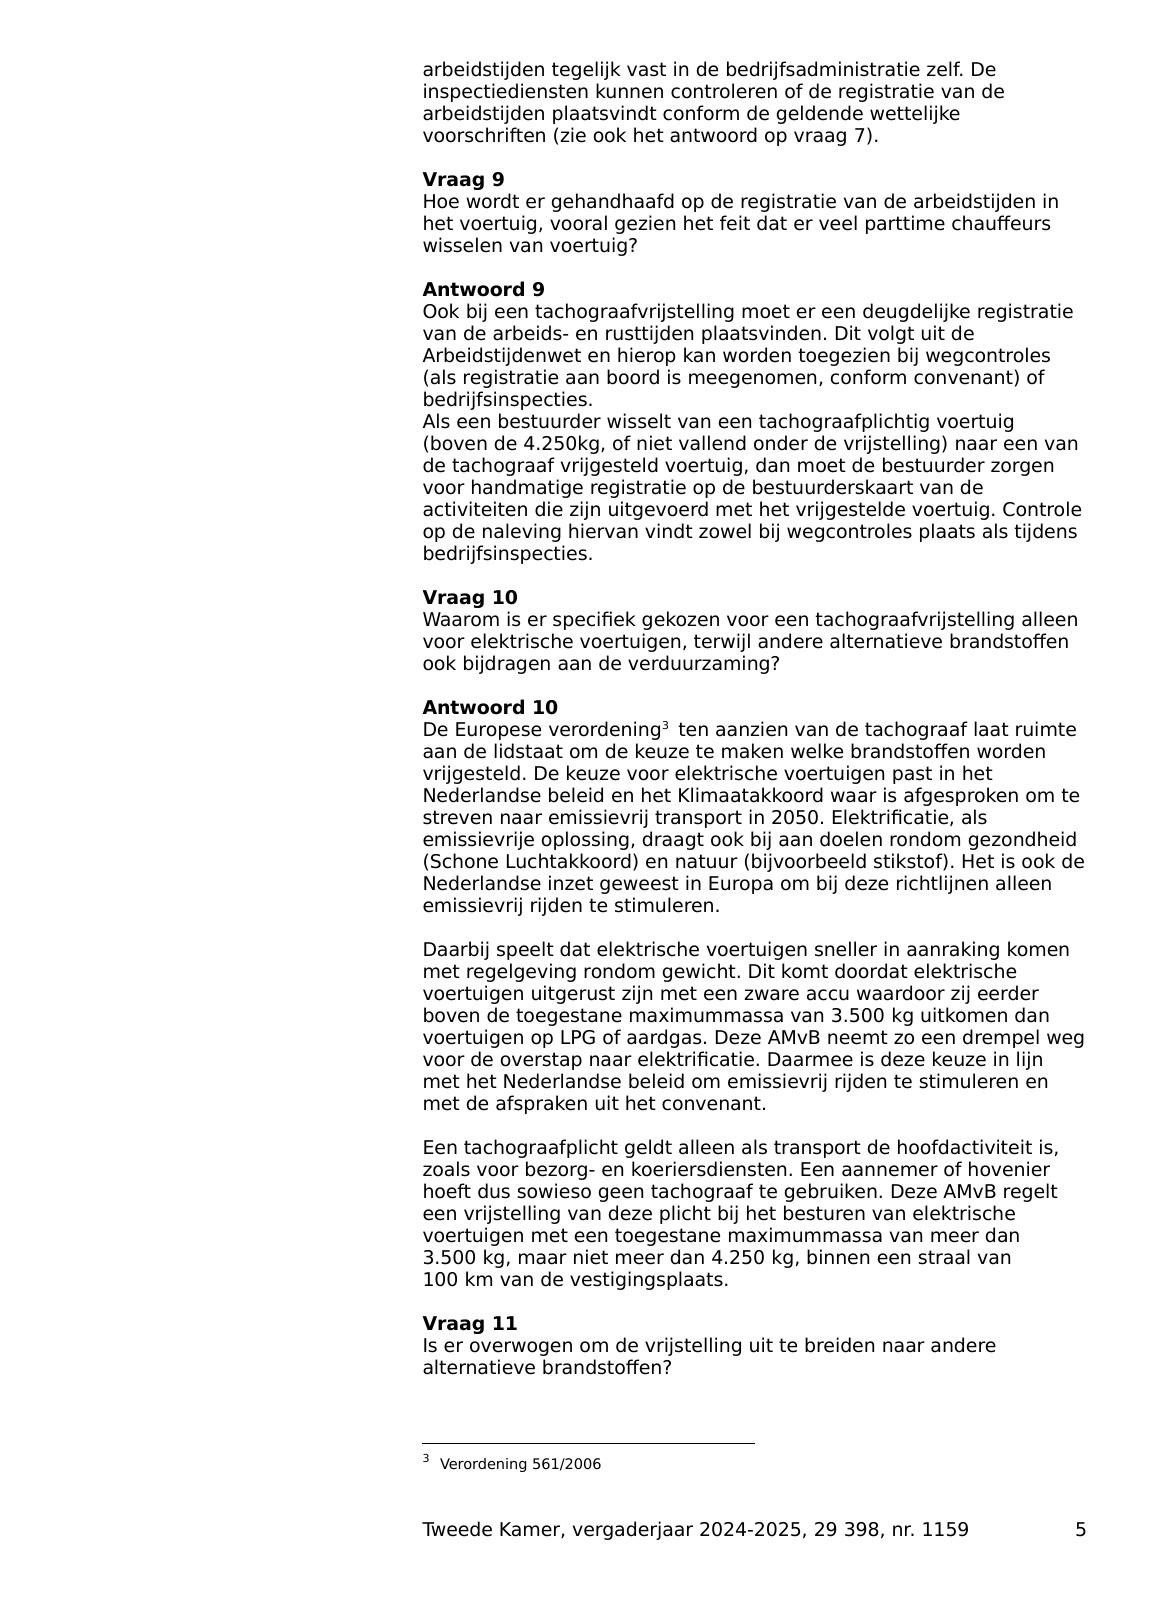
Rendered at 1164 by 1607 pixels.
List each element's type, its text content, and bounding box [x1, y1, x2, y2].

text Als een bestuurder wisselt van een tachograafplichtig voertuig (boven de 4.250kg, of niet vallend onder de vrijstelling) naar een van de tachograaf vrijgesteld voertuig, dan moet de bestuurder zorgen voor handmatige registratie op de bestuurderskaart van de activiteiten die zijn uitgevoerd met het vrijgestelde voertuig. Controle op de naleving hiervan vindt zowel bij wegcontroles plaats als tijdens bedrijfsinspecties. [422, 411, 1087, 565]
text Is er overwogen om de vrijstelling uit te breiden naar andere alternatieve brandstoffen? [422, 1335, 1087, 1379]
text Daarbij speelt dat elektrische voertuigen sneller in aanraking komen met regelgeving rondom gewicht. Dit komt doordat elektrische voertuigen uitgerust zijn met een zware accu waardoor zij eerder boven de toegestane maximummassa van 3.500 kg uitkomen dan voertuigen op LPG of aardgas. Deze AMvB neemt zo een drempel weg voor de overstap naar elektrificatie. Daarmee is deze keuze in lijn met het Nederlandse beleid om emissievrij rijden te stimuleren en met de afspraken uit het convenant. [422, 939, 1087, 1115]
text Vraag 11 [422, 1313, 1087, 1335]
text Vraag 9 [422, 169, 1087, 191]
text De Europese verordening ten aanzien van de tachograaf laat ruimte aan de lidstaat om de keuze te maken welke brandstoffen worden vrijgesteld. De keuze voor elektrische voertuigen past in het Nederlandse beleid en het Klimaatakkoord waar is afgesproken om te streven naar emissievrij transport in 2050. Elektrificatie, als emissievrije oplossing, draagt ook bij aan doelen rondom gezondheid (Schone Luchtakkoord) en natuur (bijvoorbeeld stikstof). Het is ook de Nederlandse inzet geweest in Europa om bij deze richtlijnen alleen emissievrij rijden te stimuleren. [422, 719, 1087, 917]
text Antwoord 9 [422, 279, 1087, 301]
text Waarom is er specifiek gekozen voor een tachograafvrijstelling alleen voor elektrische voertuigen, terwijl andere alternatieve brandstoffen ook bijdragen aan de verduurzaming? [422, 609, 1087, 675]
text Antwoord 10 [422, 697, 1087, 719]
text Verordening 561/2006 [422, 1452, 1087, 1474]
text Een tachograafplicht geldt alleen als transport de hoofdactiviteit is, zoals voor bezorg- en koeriersdiensten. Een aannemer of hovenier hoeft dus sowieso geen tachograaf te gebruiken. Deze AMvB regelt een vrijstelling van deze plicht bij het besturen van elektrische voertuigen met een toegestane maximummassa van meer dan 3.500 kg, maar niet meer dan 4.250 kg, binnen een straal van 100 km van de vestigingsplaats. [422, 1137, 1087, 1291]
text arbeidstijden tegelijk vast in de bedrijfsadministratie zelf. De inspectiediensten kunnen controleren of de registratie van de arbeidstijden plaatsvindt conform de geldende wettelijke voorschriften (zie ook het antwoord op vraag 7). [422, 59, 1087, 147]
text Hoe wordt er gehandhaafd op de registratie van de arbeidstijden in het voertuig, vooral gezien het feit dat er veel parttime chauffeurs wisselen van voertuig? [422, 191, 1087, 257]
text Ook bij een tachograafvrijstelling moet er een deugdelijke registratie van de arbeids- en rusttijden plaatsvinden. Dit volgt uit de Arbeidstijdenwet en hierop kan worden toegezien bij wegcontroles (als registratie aan boord is meegenomen, conform convenant) of bedrijfsinspecties. [422, 301, 1087, 411]
text Vraag 10 [422, 587, 1087, 609]
